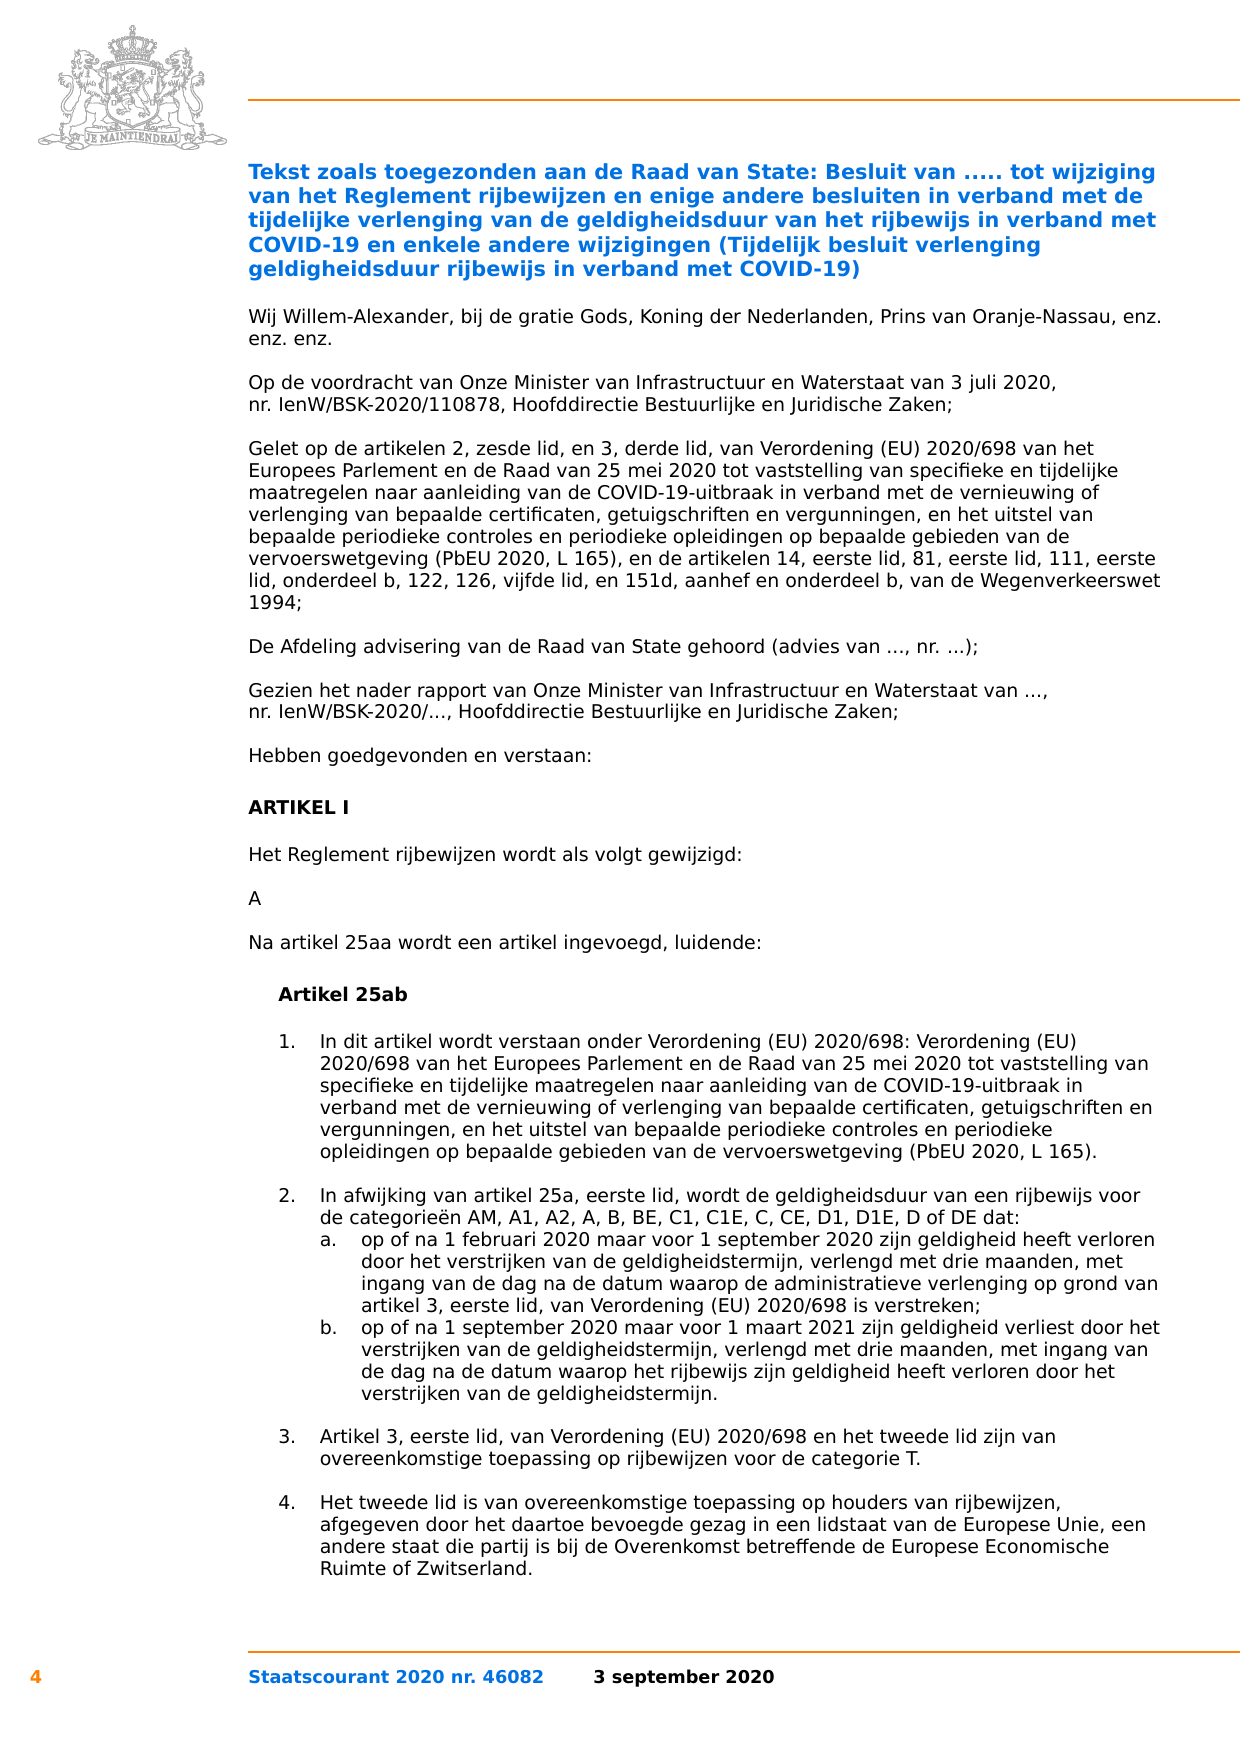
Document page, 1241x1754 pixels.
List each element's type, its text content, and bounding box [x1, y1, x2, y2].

picture [38, 25, 227, 150]
subtitle Artikel 25ab [278, 984, 1163, 1006]
text Gezien het nader rapport van Onze Minister van Infrastructuur en Waterstaat van ..., nr. IenW/BSK-2020/..., Hoofddirectie Bestuurlijke en Juridische Zaken; [248, 679, 1163, 723]
text Hebben goedgevonden en verstaan: [248, 745, 1163, 767]
text A [248, 888, 1163, 910]
text 4. Het tweede lid is van overeenkomstige toepassing op houders van rijbewijzen, afgegeven door het daartoe bevoegde gezag in een lidstaat van de Europese Unie, een andere staat die partij is bij de Overenkomst betreffende de Europese Economische Ruimte of Zwitserland. [278, 1492, 1163, 1580]
text De Afdeling advisering van de Raad van State gehoord (advies van ..., nr. ...); [248, 636, 1163, 658]
text b. op of na 1 september 2020 maar voor 1 maart 2021 zijn geldigheid verliest door het verstrijken van de geldigheidstermijn, verlengd met drie maanden, met ingang van de dag na de datum waarop het rijbewijs zijn geldigheid heeft verloren door het verstrijken van de geldigheidstermijn. [319, 1317, 1163, 1404]
text 2. In afwijking van artikel 25a, eerste lid, wordt de geldigheidsduur van een rijbewijs voor de categorieën AM, A1, A2, A, B, BE, C1, C1E, C, CE, D1, D1E, D of DE dat: [278, 1185, 1163, 1229]
text 1. In dit artikel wordt verstaan onder Verordening (EU) 2020/698: Verordening (EU) 2020/698 van het Europees Parlement en de Raad van 25 mei 2020 tot vaststelling van specifieke en tijdelijke maatregelen naar aanleiding van de COVID-19-uitbraak in verband met de vernieuwing of verlenging van bepaalde certificaten, getuigschriften en vergunningen, en het uitstel van bepaalde periodieke controles en periodieke opleidingen op bepaalde gebieden van de vervoerswetgeving (PbEU 2020, L 165). [278, 1031, 1163, 1163]
text Na artikel 25aa wordt een artikel ingevoegd, luidende: [248, 932, 1163, 954]
text Wij Willem-Alexander, bij de gratie Gods, Koning der Nederlanden, Prins van Oranje-Nassau, enz. enz. enz. [248, 306, 1163, 350]
text Het Reglement rijbewijzen wordt als volgt gewijzigd: [248, 844, 1163, 866]
text Op de voordracht van Onze Minister van Infrastructuur en Waterstaat van 3 juli 2020, nr. IenW/BSK-2020/110878, Hoofddirectie Bestuurlijke en Juridische Zaken; [248, 372, 1163, 416]
text 3. Artikel 3, eerste lid, van Verordening (EU) 2020/698 en het tweede lid zijn van overeenkomstige toepassing op rijbewijzen voor de categorie T. [278, 1426, 1163, 1470]
subtitle ARTIKEL I [248, 797, 1163, 819]
text Gelet op de artikelen 2, zesde lid, en 3, derde lid, van Verordening (EU) 2020/698 van het Europees Parlement en de Raad van 25 mei 2020 tot vaststelling van specifieke en tijdelijke maatregelen naar aanleiding van de COVID-19-uitbraak in verband met de vernieuwing of verlenging van bepaalde certificaten, getuigschriften en vergunningen, en het uitstel van bepaalde periodieke controles en periodieke opleidingen op bepaalde gebieden van de vervoerswetgeving (PbEU 2020, L 165), en de artikelen 14, eerste lid, 81, eerste lid, 111, eerste lid, onderdeel b, 122, 126, vijfde lid, en 151d, aanhef en onderdeel b, van de Wegenverkeerswet 1994; [248, 438, 1163, 614]
text a. op of na 1 februari 2020 maar voor 1 september 2020 zijn geldigheid heeft verloren door het verstrijken van de geldigheidstermijn, verlengd met drie maanden, met ingang van de dag na de datum waarop de administratieve verlenging op grond van artikel 3, eerste lid, van Verordening (EU) 2020/698 is verstreken; [319, 1229, 1163, 1317]
subtitle Tekst zoals toegezonden aan de Raad van State: Besluit van ..... tot wijziging van het Reglement rijbewijzen en enige andere besluiten in verband met de tijdelijke verlenging van de geldigheidsduur van het rijbewijs in verband met COVID-19 en enkele andere wijzigingen (Tijdelijk besluit verlenging geldigheidsduur rijbewijs in verband met COVID-19) [248, 160, 1163, 281]
